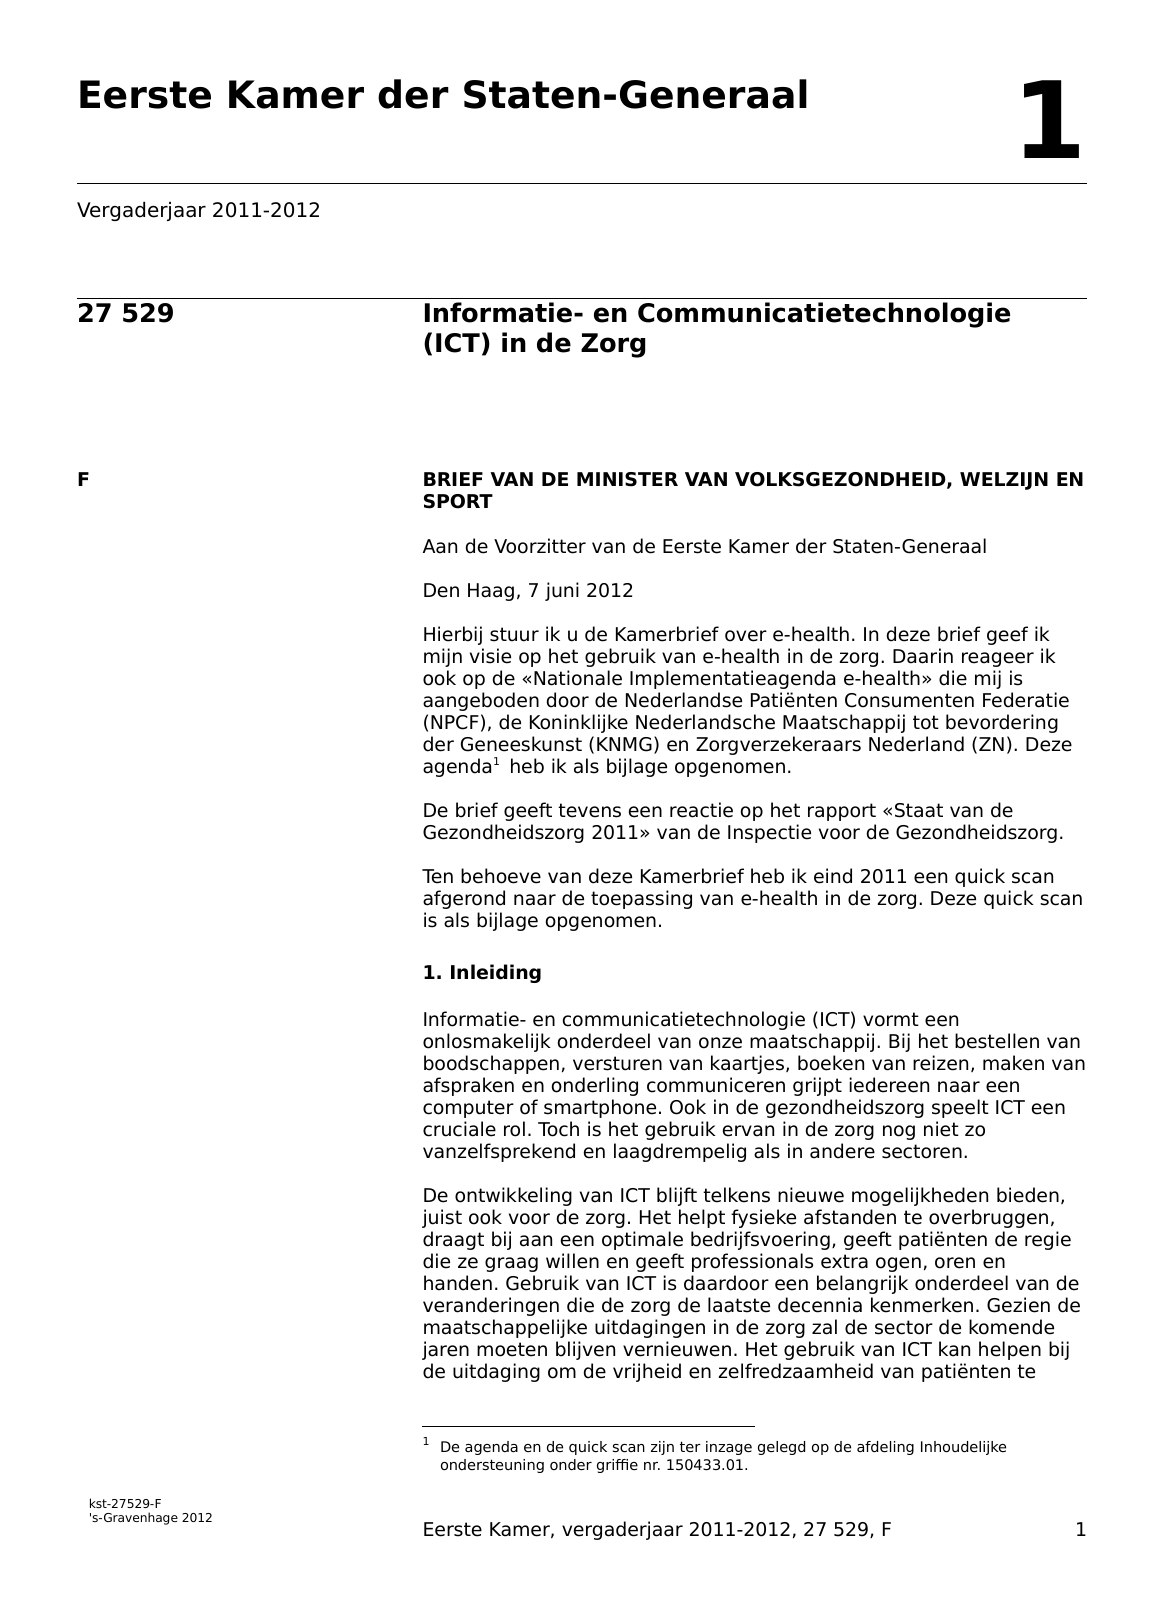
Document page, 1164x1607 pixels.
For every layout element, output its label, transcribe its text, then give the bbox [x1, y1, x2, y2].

text Den Haag, 7 juni 2012 [422, 580, 1087, 602]
text Ten behoeve van deze Kamerbrief heb ik eind 2011 een quick scan afgerond naar de toepassing van e-health in de zorg. Deze quick scan is als bijlage opgenomen. [422, 866, 1087, 932]
subtitle 27 529 Informatie- en Communicatietechnologie (ICT) in de Zorg [77, 299, 1087, 358]
text De brief geeft tevens een reactie op het rapport «Staat van de Gezondheidszorg 2011» van de Inspectie voor de Gezondheidszorg. [422, 800, 1087, 844]
text Informatie- en communicatietechnologie (ICT) vormt een onlosmakelijk onderdeel van onze maatschappij. Bij het bestellen van boodschappen, versturen van kaartjes, boeken van reizen, maken van afspraken en onderling communiceren grijpt iedereen naar een computer of smartphone. Ook in de gezondheidszorg speelt ICT een cruciale rol. Toch is het gebruik ervan in de zorg nog niet zo vanzelfsprekend en laagdrempelig als in andere sectoren. [422, 1009, 1087, 1163]
table_cell Vergaderjaar 2011-2012 [77, 184, 1087, 298]
text kst-27529-F [88, 1497, 323, 1511]
text Aan de Voorzitter van de Eerste Kamer der Staten-Generaal [422, 536, 1087, 557]
text De agenda en de quick scan zijn ter inzage gelegd op de afdeling Inhoudelijke ondersteuning onder griffie nr. 150433.01. [422, 1435, 1087, 1474]
text 's-Gravenhage 2012 [88, 1511, 323, 1525]
subtitle 1. Inleiding [422, 962, 1087, 984]
table_header 1 [886, 59, 1087, 183]
text Hierbij stuur ik u de Kamerbrief over e-health. In deze brief geef ik mijn visie op het gebruik van e-health in de zorg. Daarin reageer ik ook op de «Nationale Implementatieagenda e-health» die mij is aangeboden door de Nederlandse Patiënten Consumenten Federatie (NPCF), de Koninklijke Nederlandsche Maatschappij tot bevordering der Geneeskunst (KNMG) en Zorgverzekeraars Nederland (ZN). Deze agenda heb ik als bijlage opgenomen. [422, 624, 1087, 778]
subtitle F BRIEF VAN DE MINISTER VAN VOLKSGEZONDHEID, WELZIJN EN SPORT [77, 469, 1087, 513]
text De ontwikkeling van ICT blijft telkens nieuwe mogelijkheden bieden, juist ook voor de zorg. Het helpt fysieke afstanden te overbruggen, draagt bij aan een optimale bedrijfsvoering, geeft patiënten de regie die ze graag willen en geeft professionals extra ogen, oren en handen. Gebruik van ICT is daardoor een belangrijk onderdeel van de veranderingen die de zorg de laatste decennia kenmerken. Gezien de maatschappelijke uitdagingen in de zorg zal de sector de komende jaren moeten blijven vernieuwen. Het gebruik van ICT kan helpen bij de uitdaging om de vrijheid en zelfredzaamheid van patiënten te [422, 1185, 1087, 1383]
table_header Eerste Kamer der Staten-Generaal [77, 59, 886, 183]
